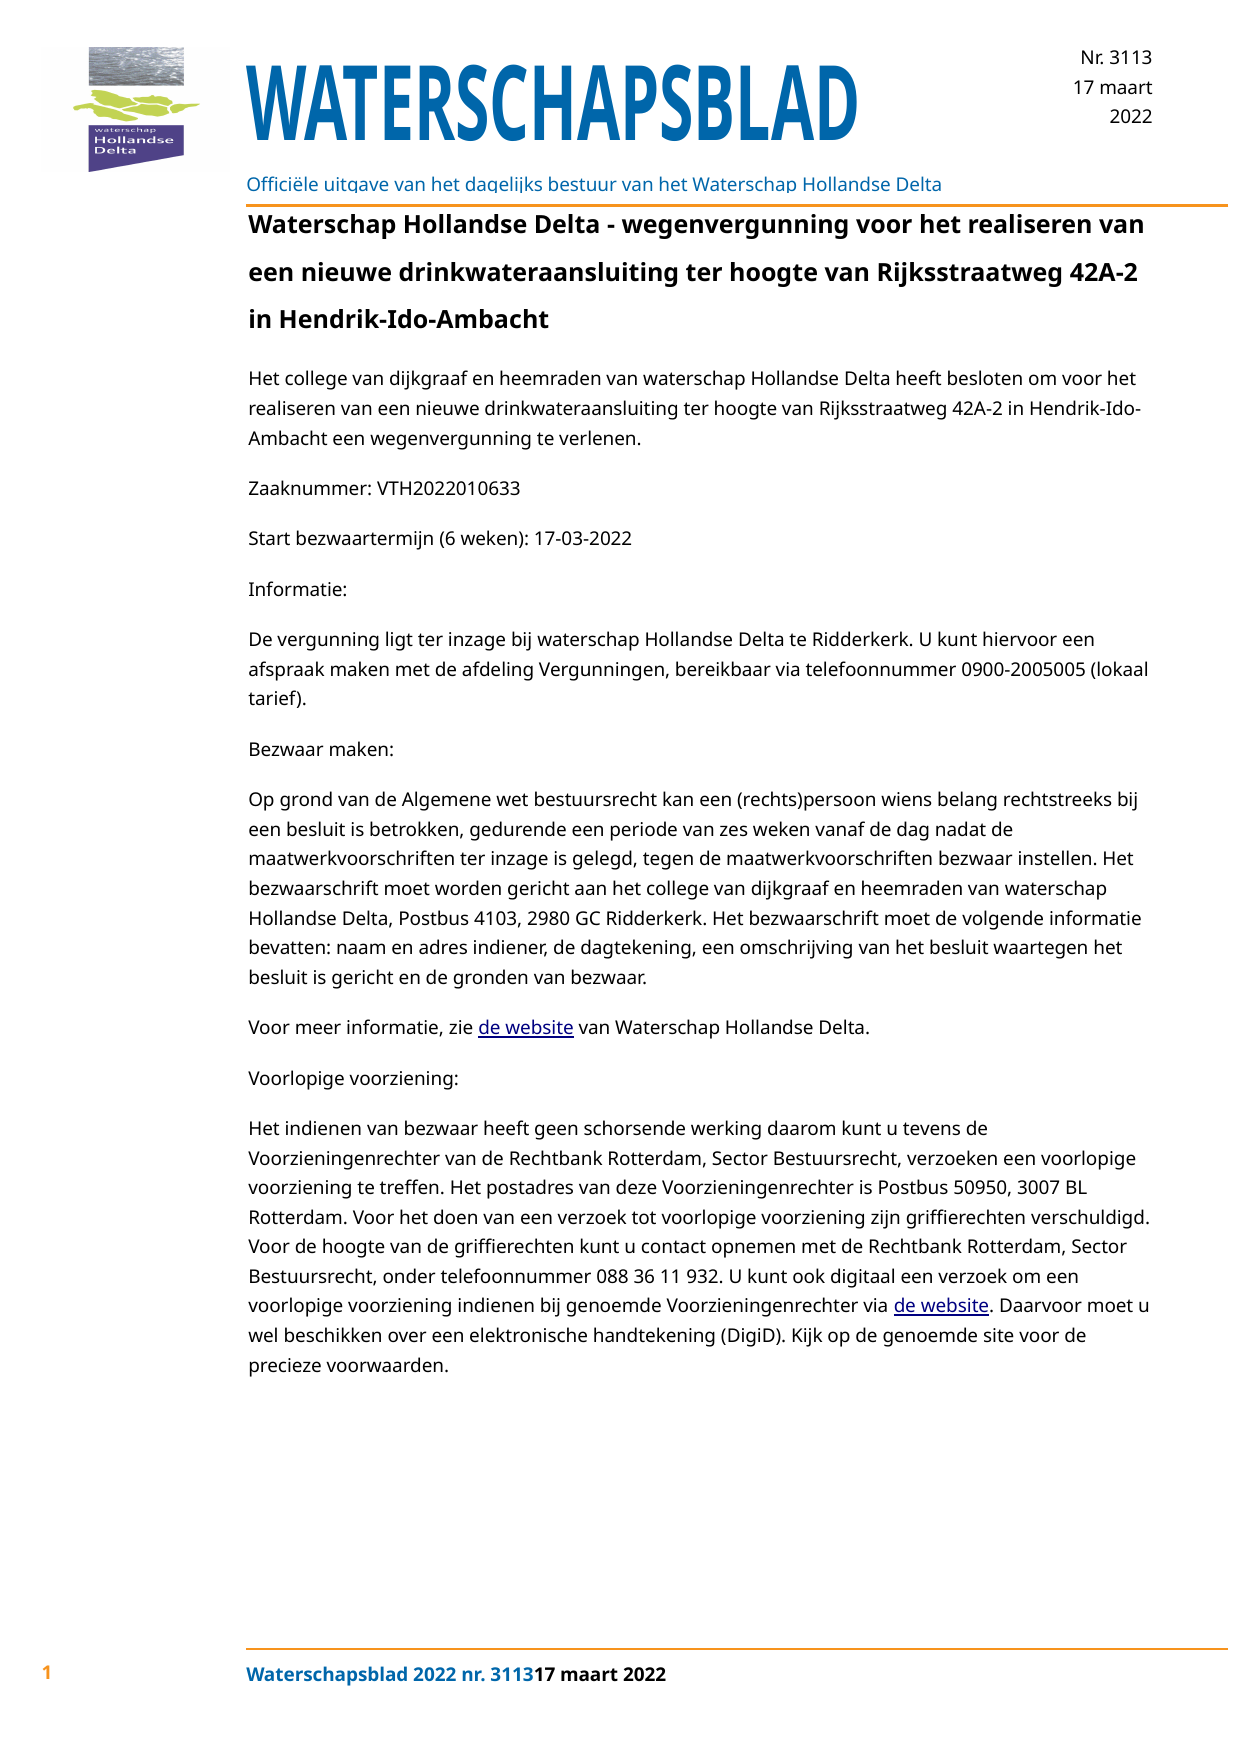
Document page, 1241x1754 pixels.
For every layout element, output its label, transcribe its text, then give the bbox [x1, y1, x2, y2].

text Bezwaar maken: [248, 736, 1152, 762]
picture [41, 47, 231, 172]
text Zaaknummer: VTH2022010633 [248, 475, 1152, 501]
text De vergunning ligt ter inzage bij waterschap Hollandse Delta te Ridderkerk. U kunt hiervoor een afspraak maken met de afdeling Vergunningen, bereikbaar via telefoonnummer 0900-2005005 (lokaal tarief). [248, 626, 1152, 711]
text Start bezwaartermijn (6 weken): 17-03-2022 [248, 526, 1152, 551]
text Het college van dijkgraaf en heemraden van waterschap Hollandse Delta heeft besloten om voor het realiseren van een nieuwe drinkwateraansluiting ter hoogte van Rijksstraatweg 42A-2 in Hendrik-Ido-Ambacht een wegenvergunning te verlenen. [248, 366, 1152, 450]
text Voorlopige voorziening: [248, 1065, 1152, 1090]
text Op grond van de Algemene wet bestuursrecht kan een (rechts)persoon wiens belang rechtstreeks bij een besluit is betrokken, gedurende een periode van zes weken vanaf de dag nadat de maatwerkvoorschriften ter inzage is gelegd, tegen de maatwerkvoorschriften bezwaar instellen. Het bezwaarschrift moet worden gericht aan het college van dijkgraaf en heemraden van waterschap Hollandse Delta, Postbus 4103, 2980 GC Ridderkerk. Het bezwaarschrift moet de volgende informatie bevatten: naam en adres indiener, de dagtekening, een omschrijving van het besluit waartegen het besluit is gericht en de gronden van bezwaar. [248, 786, 1152, 989]
text Voor meer informatie, zie de website van Waterschap Hollandse Delta. [248, 1014, 1152, 1040]
text Het indienen van bezwaar heeft geen schorsende werking daarom kunt u tevens de Voorzieningenrechter van de Rechtbank Rotterdam, Sector Bestuursrecht, verzoeken een voorlopige voorziening te treffen. Het postadres van deze Voorzieningenrechter is Postbus 50950, 3007 BL Rotterdam. Voor het doen van een verzoek tot voorlopige voorziening zijn griffierechten verschuldigd. Voor de hoogte van de griffierechten kunt u contact opnemen met de Rechtbank Rotterdam, Sector Bestuursrecht, onder telefoonnummer 088 36 11 932. U kunt ook digitaal een verzoek om een voorlopige voorziening indienen bij genoemde Voorzieningenrechter via de website. Daarvoor moet u wel beschikken over een elektronische handtekening (DigiD). Kijk op de genoemde site voor de precieze voorwaarden. [248, 1115, 1152, 1377]
text Informatie: [248, 576, 1152, 602]
text Waterschap Hollandse Delta - wegenvergunning voor het realiseren van een nieuwe drinkwateraansluiting ter hoogte van Rijksstraatweg 42A-2 in Hendrik-Ido-Ambacht [248, 207, 1152, 336]
